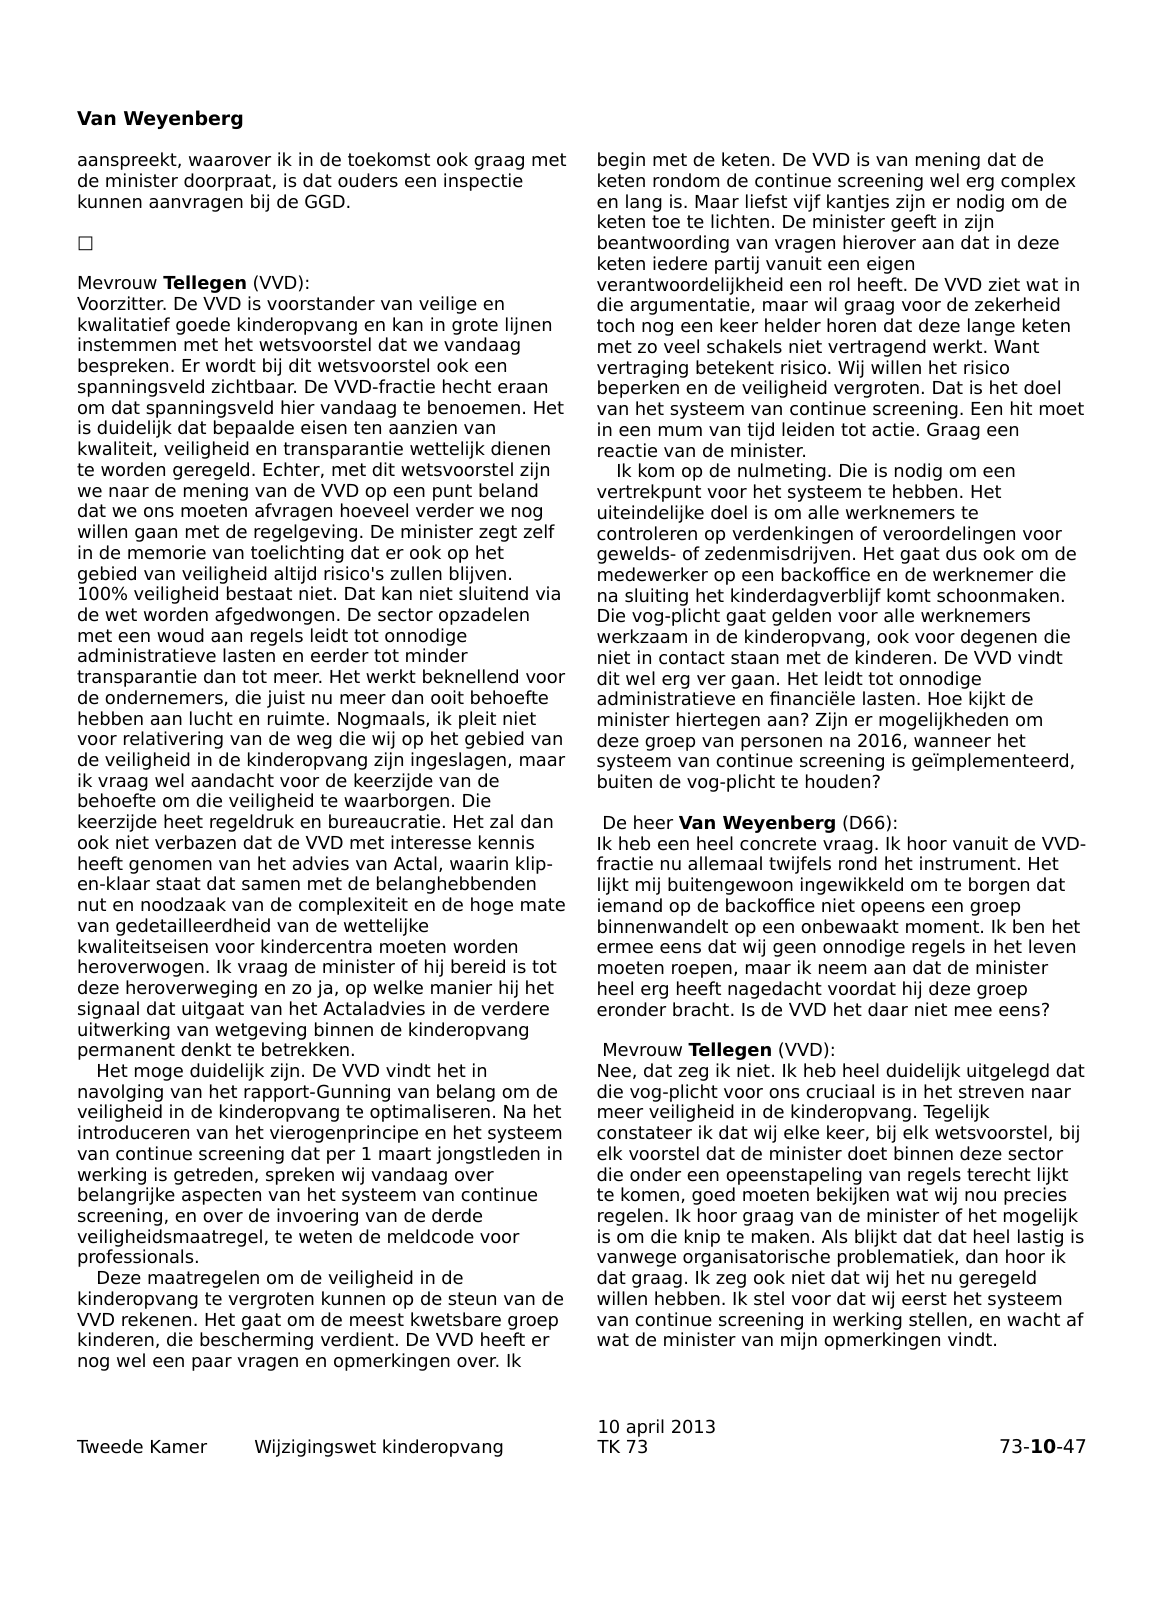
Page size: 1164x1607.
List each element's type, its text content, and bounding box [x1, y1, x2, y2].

text aanspreekt, waarover ik in de toekomst ook graag met de minister doorpraat, is dat ouders een inspectie kunnen aanvragen bij de GGD. [77, 150, 567, 212]
text Mevrouw Tellegen (VVD): [596, 1040, 1087, 1061]
text □ [77, 232, 567, 253]
text De heer Van Weyenberg (D66): [596, 813, 1087, 833]
text Ik kom op de nulmeting. Die is nodig om een vertrekpunt voor het systeem te hebben. Het uiteindelijke doel is om alle werknemers te controleren op verdenkingen of veroordelingen voor gewelds- of zedenmisdrijven. Het gaat dus ook om de medewerker op een backoffice en de werknemer die na sluiting het kinderdagverblijf komt schoonmaken. Die vog-plicht gaat gelden voor alle werknemers werkzaam in de kinderopvang, ook voor degenen die niet in contact staan met de kinderen. De VVD vindt dit wel erg ver gaan. Het leidt tot onnodige administratieve en financiële lasten. Hoe kijkt de minister hiertegen aan? Zijn er mogelijkheden om deze groep van personen na 2016, wanneer het systeem van continue screening is geïmplementeerd, buiten de vog-plicht te houden? [596, 461, 1087, 793]
text Ik heb een heel concrete vraag. Ik hoor vanuit de VVD-fractie nu allemaal twijfels rond het instrument. Het lijkt mij buitengewoon ingewikkeld om te borgen dat iemand op de backoffice niet opeens een groep binnenwandelt op een onbewaakt moment. Ik ben het ermee eens dat wij geen onnodige regels in het leven moeten roepen, maar ik neem aan dat de minister heel erg heeft nagedacht voordat hij deze groep eronder bracht. Is de VVD het daar niet mee eens? [596, 833, 1087, 1020]
text Nee, dat zeg ik niet. Ik heb heel duidelijk uitgelegd dat die vog-plicht voor ons cruciaal is in het streven naar meer veiligheid in de kinderopvang. Tegelijk constateer ik dat wij elke keer, bij elk wetsvoorstel, bij elk voorstel dat de minister doet binnen deze sector die onder een opeenstapeling van regels terecht lijkt te komen, goed moeten bekijken wat wij nou precies regelen. Ik hoor graag van de minister of het mogelijk is om die knip te maken. Als blijkt dat dat heel lastig is vanwege organisatorische problematiek, dan hoor ik dat graag. Ik zeg ook niet dat wij het nu geregeld willen hebben. Ik stel voor dat wij eerst het systeem van continue screening in werking stellen, en wacht af wat de minister van mijn opmerkingen vindt. [596, 1061, 1087, 1351]
text Deze maatregelen om de veiligheid in de kinderopvang te vergroten kunnen op de steun van de VVD rekenen. Het gaat om de meest kwetsbare groep kinderen, die bescherming verdient. De VVD heeft er nog wel een paar vragen en opmerkingen over. Ik [77, 1268, 567, 1372]
text Voorzitter. De VVD is voorstander van veilige en kwalitatief goede kinderopvang en kan in grote lijnen instemmen met het wetsvoorstel dat we vandaag bespreken. Er wordt bij dit wetsvoorstel ook een spanningsveld zichtbaar. De VVD-fractie hecht eraan om dat spanningsveld hier vandaag te benoemen. Het is duidelijk dat bepaalde eisen ten aanzien van kwaliteit, veiligheid en transparantie wettelijk dienen te worden geregeld. Echter, met dit wetsvoorstel zijn we naar de mening van de VVD op een punt beland dat we ons moeten afvragen hoeveel verder we nog willen gaan met de regelgeving. De minister zegt zelf in de memorie van toelichting dat er ook op het gebied van veiligheid altijd risico's zullen blijven. 100% veiligheid bestaat niet. Dat kan niet sluitend via de wet worden afgedwongen. De sector opzadelen met een woud aan regels leidt tot onnodige administratieve lasten en eerder tot minder transparantie dan tot meer. Het werkt beknellend voor de ondernemers, die juist nu meer dan ooit behoefte hebben aan lucht en ruimte. Nogmaals, ik pleit niet voor relativering van de weg die wij op het gebied van de veiligheid in de kinderopvang zijn ingeslagen, maar ik vraag wel aandacht voor de keerzijde van de behoefte om die veiligheid te waarborgen. Die keerzijde heet regeldruk en bureaucratie. Het zal dan ook niet verbazen dat de VVD met interesse kennis heeft genomen van het advies van Actal, waarin klip-en-klaar staat dat samen met de belanghebbenden nut en noodzaak van de complexiteit en de hoge mate van gedetailleerdheid van de wettelijke kwaliteitseisen voor kindercentra moeten worden heroverwogen. Ik vraag de minister of hij bereid is tot deze heroverweging en zo ja, op welke manier hij het signaal dat uitgaat van het Actaladvies in de verdere uitwerking van wetgeving binnen de kinderopvang permanent denkt te betrekken. [77, 294, 567, 1061]
text begin met de keten. De VVD is van mening dat de keten rondom de continue screening wel erg complex en lang is. Maar liefst vijf kantjes zijn er nodig om de keten toe te lichten. De minister geeft in zijn beantwoording van vragen hierover aan dat in deze keten iedere partij vanuit een eigen verantwoordelijkheid een rol heeft. De VVD ziet wat in die argumentatie, maar wil graag voor de zekerheid toch nog een keer helder horen dat deze lange keten met zo veel schakels niet vertragend werkt. Want vertraging betekent risico. Wij willen het risico beperken en de veiligheid vergroten. Dat is het doel van het systeem van continue screening. Een hit moet in een mum van tijd leiden tot actie. Graag een reactie van de minister. [596, 150, 1087, 461]
text Mevrouw Tellegen (VVD): [77, 273, 567, 294]
text Het moge duidelijk zijn. De VVD vindt het in navolging van het rapport-Gunning van belang om de veiligheid in de kinderopvang te optimaliseren. Na het introduceren van het vierogenprincipe en het systeem van continue screening dat per 1 maart jongstleden in werking is getreden, spreken wij vandaag over belangrijke aspecten van het systeem van continue screening, en over de invoering van de derde veiligheidsmaatregel, te weten de meldcode voor professionals. [77, 1061, 567, 1268]
